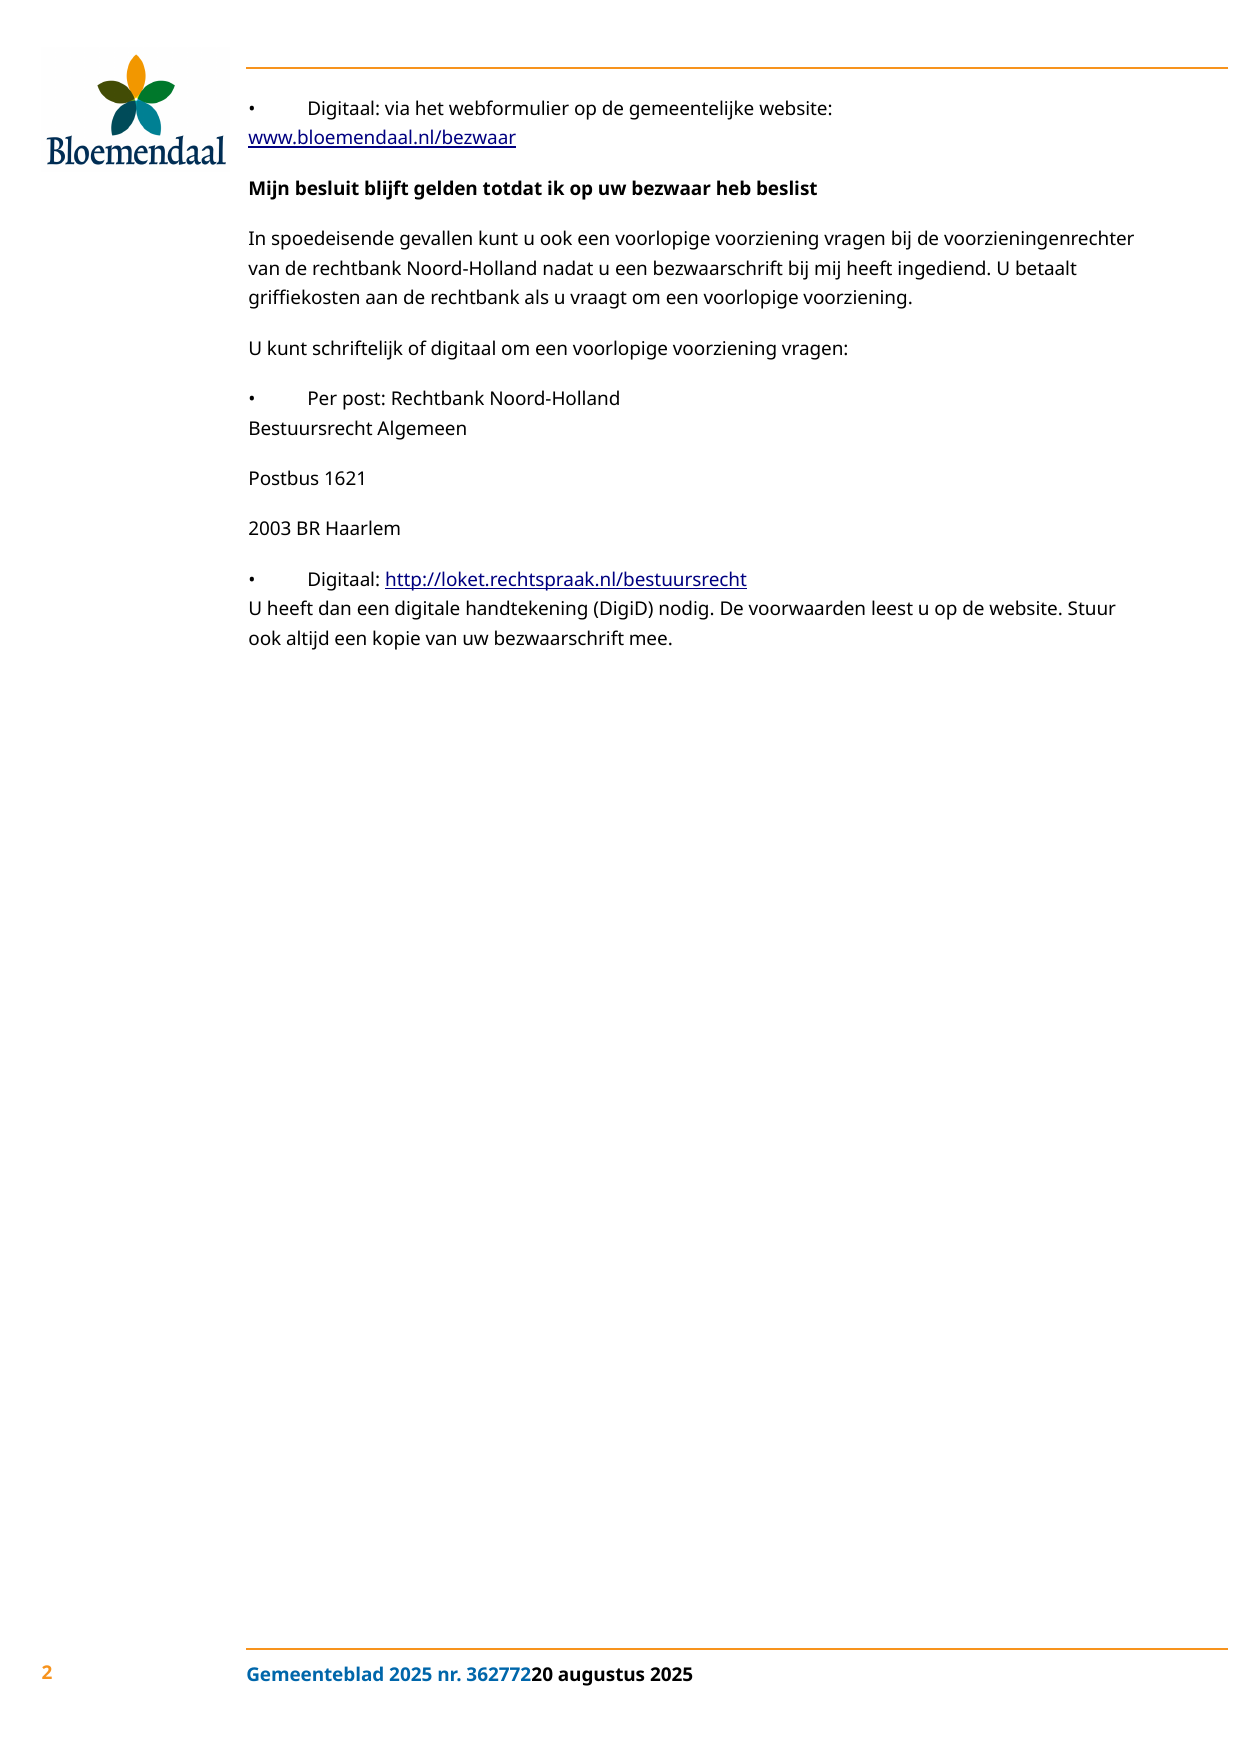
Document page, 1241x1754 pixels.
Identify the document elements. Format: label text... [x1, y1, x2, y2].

text 2003 BR Haarlem [248, 516, 1152, 541]
text U kunt schriftelijk of digitaal om een voorlopige voorziening vragen: [248, 335, 1152, 361]
text U heeft dan een digitale handtekening (DigiD) nodig. De voorwaarden leest u op de website. Stuur ook altijd een kopie van uw bezwaarschrift mee. [248, 596, 1152, 651]
list Per post: Rechtbank Noord-Holland [248, 385, 1152, 411]
text Mijn besluit blijft gelden totdat ik op uw bezwaar heb beslist [248, 175, 1152, 201]
list Digitaal: via het webformulier op de gemeentelijke website: [248, 95, 1152, 121]
text Bestuursrecht Algemeen [248, 415, 1152, 441]
text Postbus 1621 [248, 465, 1152, 491]
list Digitaal: http://loket.rechtspraak.nl/bestuursrecht [248, 566, 1152, 592]
text In spoedeisende gevallen kunt u ook een voorlopige voorziening vragen bij de voorzieningenrechter van de rechtbank Noord-Holland nadat u een bezwaarschrift bij mij heeft ingediend. U betaalt griffiekosten aan de rechtbank als u vraagt om een voorlopige voorziening. [248, 225, 1152, 310]
picture [41, 47, 231, 172]
text www.bloemendaal.nl/bezwaar [248, 124, 1152, 150]
